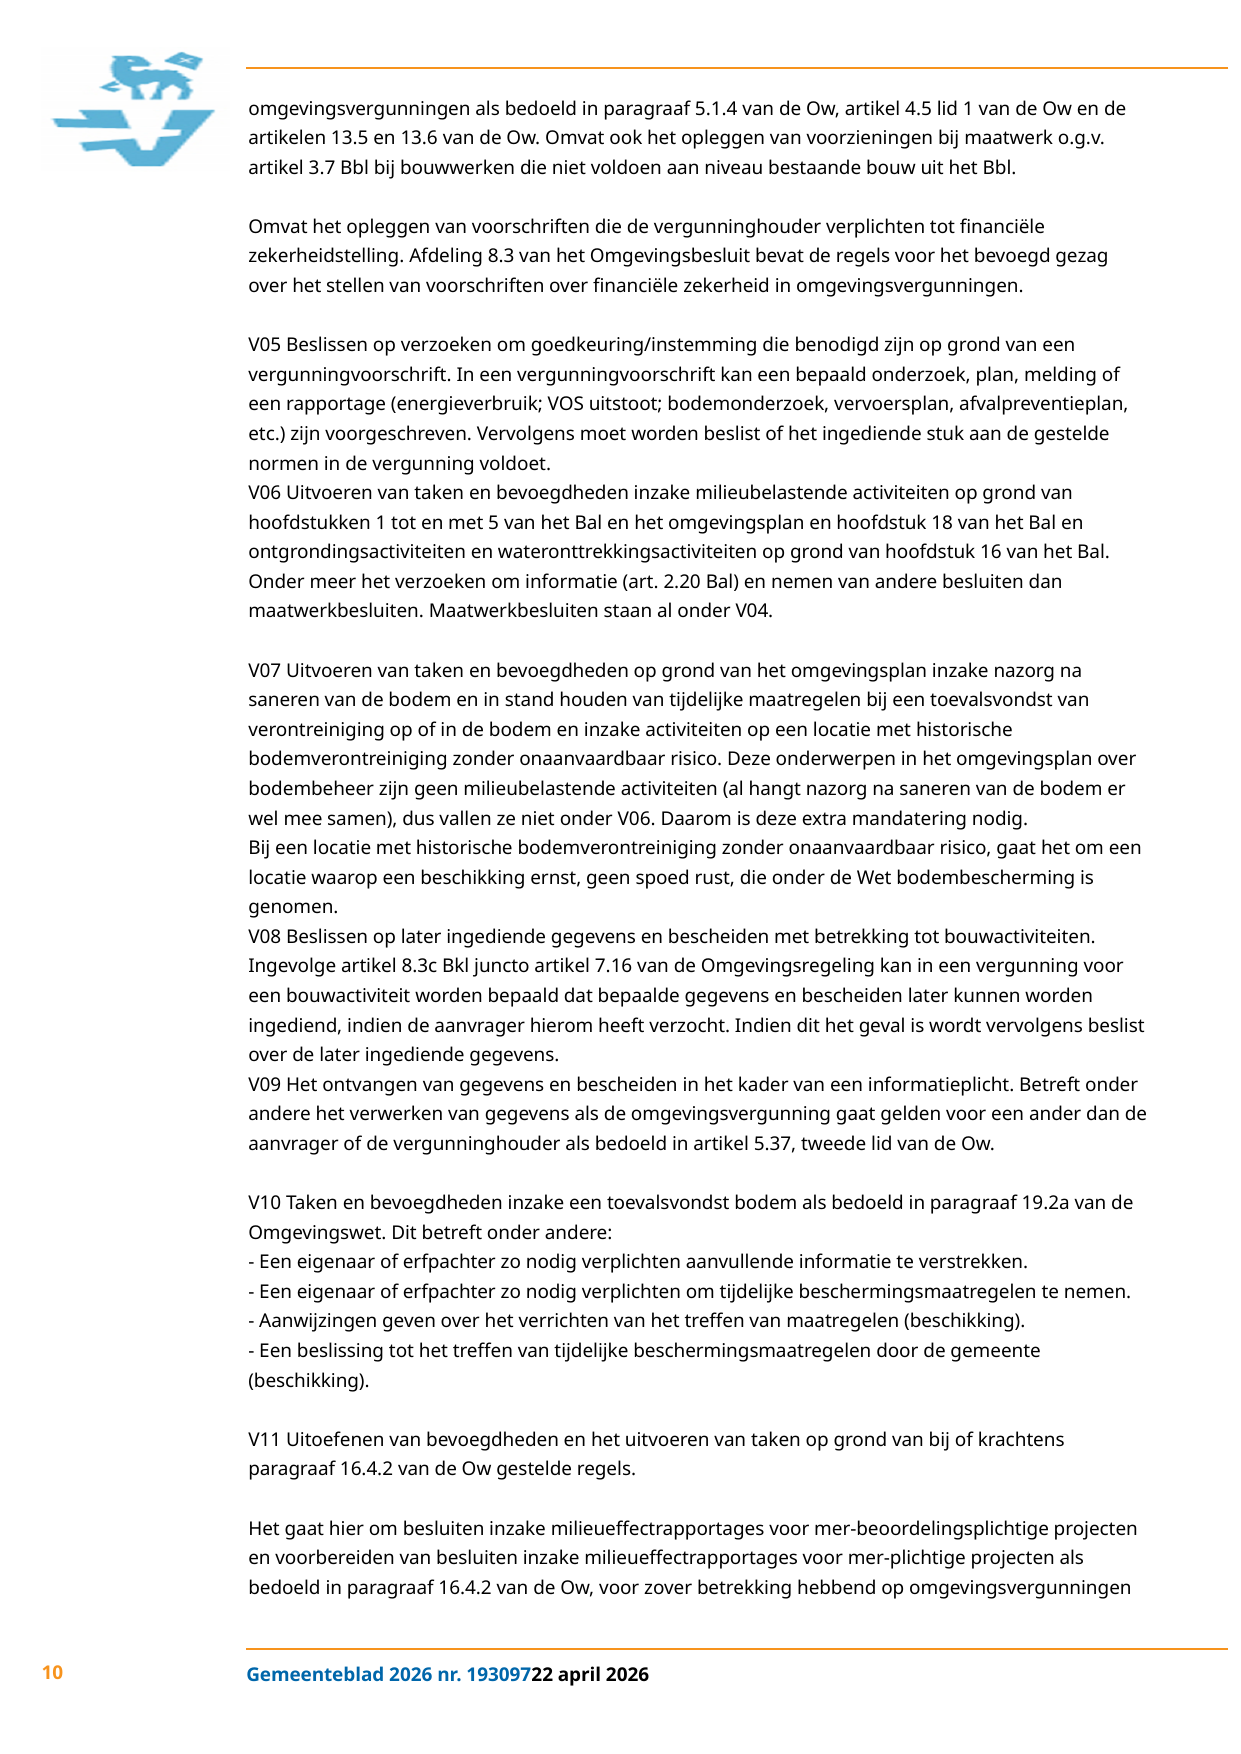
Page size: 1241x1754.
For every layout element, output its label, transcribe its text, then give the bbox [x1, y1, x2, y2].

text - Een eigenaar of erfpachter zo nodig verplichten om tijdelijke beschermingsmaatregelen te nemen. [248, 1278, 1152, 1304]
text - Aanwijzingen geven over het verrichten van het treffen van maatregelen (beschikking). [248, 1308, 1152, 1333]
picture [41, 47, 231, 172]
text V06 Uitvoeren van taken en bevoegdheden inzake milieubelastende activiteiten op grond van hoofdstukken 1 tot en met 5 van het Bal en het omgevingsplan en hoofdstuk 18 van het Bal en ontgrondingsactiviteiten en wateronttrekkingsactiviteiten op grond van hoofdstuk 16 van het Bal. Onder meer het verzoeken om informatie (art. 2.20 Bal) en nemen van andere besluiten dan maatwerkbesluiten. Maatwerkbesluiten staan al onder V04. [248, 479, 1152, 623]
text V10 Taken en bevoegdheden inzake een toevalsvondst bodem als bedoeld in paragraaf 19.2a van de Omgevingswet. Dit betreft onder andere: [248, 1189, 1152, 1245]
text V09 Het ontvangen van gegevens en bescheiden in het kader van een informatieplicht. Betreft onder andere het verwerken van gegevens als de omgevingsvergunning gaat gelden voor een ander dan de aanvrager of de vergunninghouder als bedoeld in artikel 5.37, tweede lid van de Ow. [248, 1071, 1152, 1156]
text V08 Beslissen op later ingediende gegevens en bescheiden met betrekking tot bouwactiviteiten. Ingevolge artikel 8.3c Bkl juncto artikel 7.16 van de Omgevingsregeling kan in een vergunning voor een bouwactiviteit worden bepaald dat bepaalde gegevens en bescheiden later kunnen worden ingediend, indien de aanvrager hierom heeft verzocht. Indien dit het geval is wordt vervolgens beslist over de later ingediende gegevens. [248, 923, 1152, 1067]
text - Een beslissing tot het treffen van tijdelijke beschermingsmaatregelen door de gemeente (beschikking). [248, 1337, 1152, 1393]
text - Een eigenaar of erfpachter zo nodig verplichten aanvullende informatie te verstrekken. [248, 1248, 1152, 1274]
text omgevingsvergunningen als bedoeld in paragraaf 5.1.4 van de Ow, artikel 4.5 lid 1 van de Ow en de artikelen 13.5 en 13.6 van de Ow. Omvat ook het opleggen van voorzieningen bij maatwerk o.g.v. artikel 3.7 Bbl bij bouwwerken die niet voldoen aan niveau bestaande bouw uit het Bbl. [248, 95, 1152, 180]
text V11 Uitoefenen van bevoegdheden en het uitvoeren van taken op grond van bij of krachtens paragraaf 16.4.2 van de Ow gestelde regels. [248, 1426, 1152, 1481]
text Bij een locatie met historische bodemverontreiniging zonder onaanvaardbaar risico, gaat het om een locatie waarop een beschikking ernst, geen spoed rust, die onder de Wet bodembescherming is genomen. [248, 834, 1152, 919]
text Omvat het opleggen van voorschriften die de vergunninghouder verplichten tot financiële zekerheidstelling. Afdeling 8.3 van het Omgevingsbesluit bevat de regels voor het bevoegd gezag over het stellen van voorschriften over financiële zekerheid in omgevingsvergunningen. [248, 213, 1152, 298]
text Het gaat hier om besluiten inzake milieueffectrapportages voor mer-beoordelingsplichtige projecten en voorbereiden van besluiten inzake milieueffectrapportages voor mer-plichtige projecten als bedoeld in paragraaf 16.4.2 van de Ow, voor zover betrekking hebbend op omgevingsvergunningen [248, 1515, 1152, 1600]
text V07 Uitvoeren van taken en bevoegdheden op grond van het omgevingsplan inzake nazorg na saneren van de bodem en in stand houden van tijdelijke maatregelen bij een toevalsvondst van verontreiniging op of in de bodem en inzake activiteiten op een locatie met historische bodemverontreiniging zonder onaanvaardbaar risico. Deze onderwerpen in het omgevingsplan over bodembeheer zijn geen milieubelastende activiteiten (al hangt nazorg na saneren van de bodem er wel mee samen), dus vallen ze niet onder V06. Daarom is deze extra mandatering nodig. [248, 657, 1152, 831]
text V05 Beslissen op verzoeken om goedkeuring/instemming die benodigd zijn op grond van een vergunningvoorschrift. In een vergunningvoorschrift kan een bepaald onderzoek, plan, melding of een rapportage (energieverbruik; VOS uitstoot; bodemonderzoek, vervoersplan, afvalpreventieplan, etc.) zijn voorgeschreven. Vervolgens moet worden beslist of het ingediende stuk aan de gestelde normen in de vergunning voldoet. [248, 331, 1152, 476]
